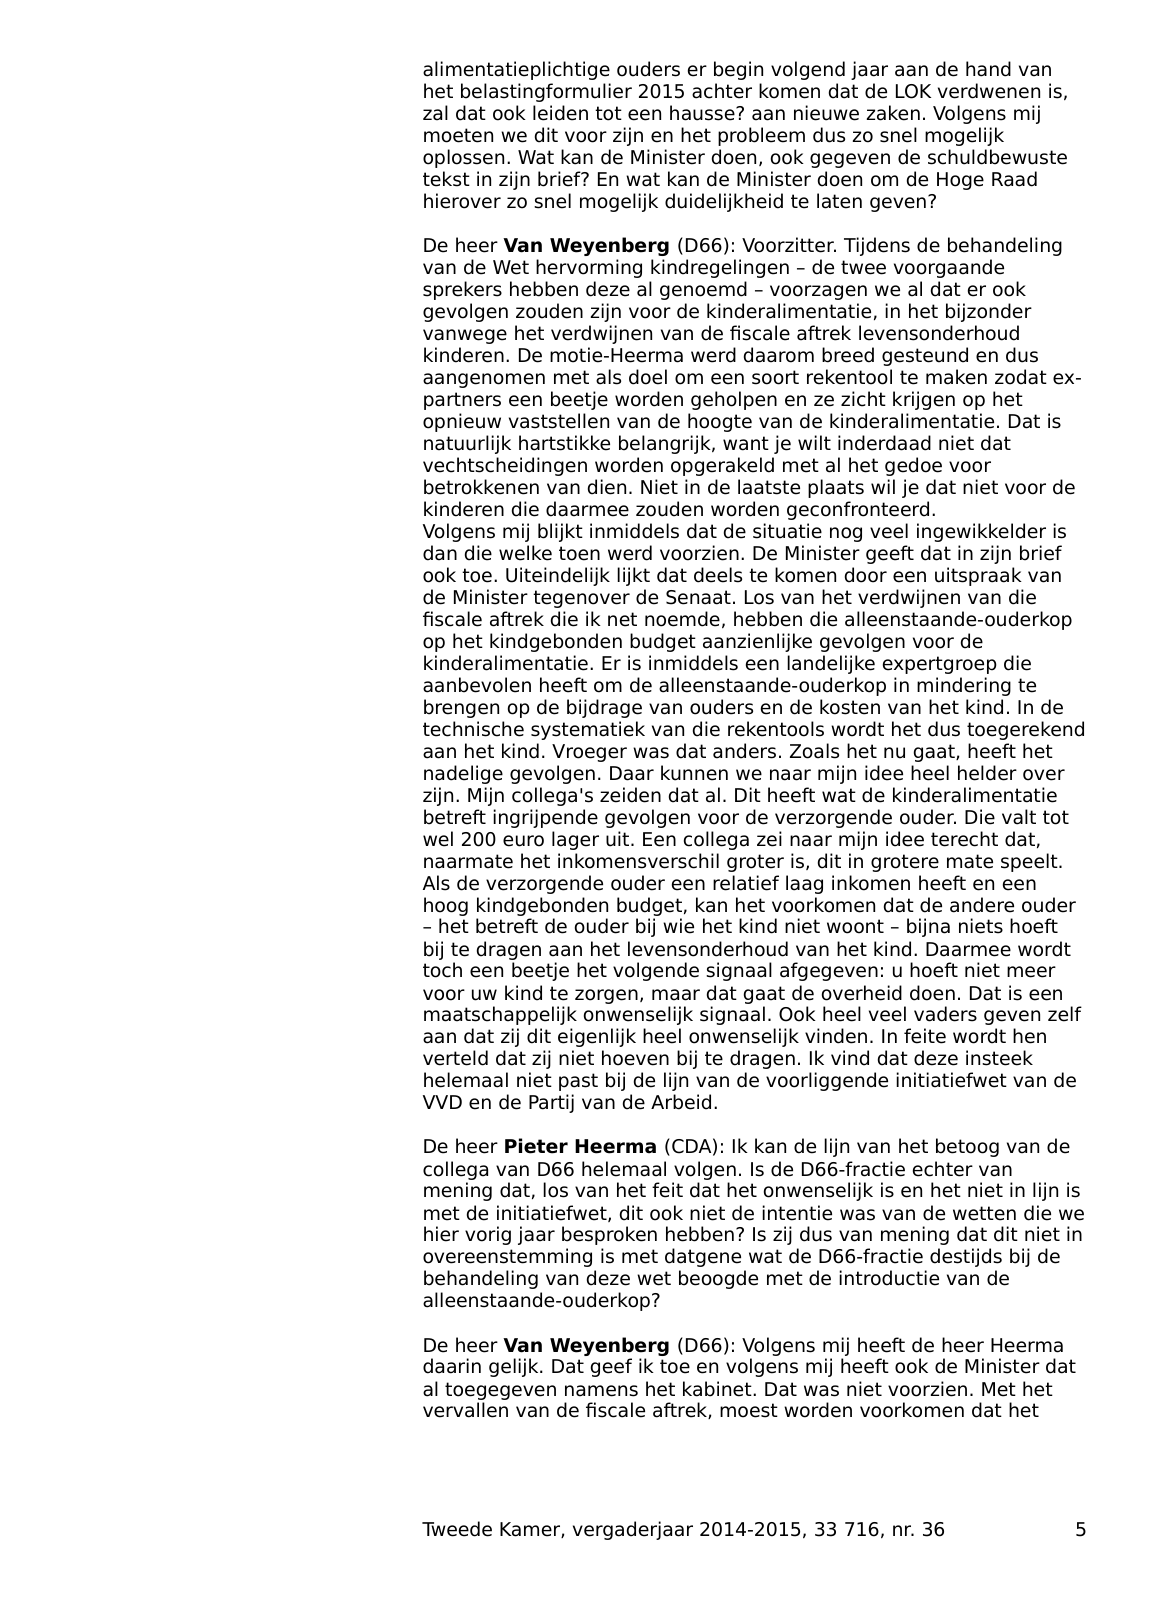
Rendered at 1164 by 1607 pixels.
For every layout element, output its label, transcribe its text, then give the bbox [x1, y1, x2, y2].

text alimentatieplichtige ouders er begin volgend jaar aan de hand van het belastingformulier 2015 achter komen dat de LOK verdwenen is, zal dat ook leiden tot een hausse? aan nieuwe zaken. Volgens mij moeten we dit voor zijn en het probleem dus zo snel mogelijk oplossen. Wat kan de Minister doen, ook gegeven de schuldbewuste tekst in zijn brief? En wat kan de Minister doen om de Hoge Raad hierover zo snel mogelijk duidelijkheid te laten geven? [422, 59, 1087, 213]
text De heer Van Weyenberg (D66): Volgens mij heeft de heer Heerma daarin gelijk. Dat geef ik toe en volgens mij heeft ook de Minister dat al toegegeven namens het kabinet. Dat was niet voorzien. Met het vervallen van de fiscale aftrek, moest worden voorkomen dat het [422, 1334, 1087, 1422]
text Als de verzorgende ouder een relatief laag inkomen heeft en een hoog kindgebonden budget, kan het voorkomen dat de andere ouder – het betreft de ouder bij wie het kind niet woont – bijna niets hoeft bij te dragen aan het levensonderhoud van het kind. Daarmee wordt toch een beetje het volgende signaal afgegeven: u hoeft niet meer voor uw kind te zorgen, maar dat gaat de overheid doen. Dat is een maatschappelijk onwenselijk signaal. Ook heel veel vaders geven zelf aan dat zij dit eigenlijk heel onwenselijk vinden. In feite wordt hen verteld dat zij niet hoeven bij te dragen. Ik vind dat deze insteek helemaal niet past bij de lijn van de voorliggende initiatiefwet van de VVD en de Partij van de Arbeid. [422, 872, 1087, 1114]
text De heer Pieter Heerma (CDA): Ik kan de lijn van het betoog van de collega van D66 helemaal volgen. Is de D66-fractie echter van mening dat, los van het feit dat het onwenselijk is en het niet in lijn is met de initiatiefwet, dit ook niet de intentie was van de wetten die we hier vorig jaar besproken hebben? Is zij dus van mening dat dit niet in overeenstemming is met datgene wat de D66-fractie destijds bij de behandeling van deze wet beoogde met de introductie van de alleenstaande-ouderkop? [422, 1136, 1087, 1312]
text De heer Van Weyenberg (D66): Voorzitter. Tijdens de behandeling van de Wet hervorming kindregelingen – de twee voorgaande sprekers hebben deze al genoemd – voorzagen we al dat er ook gevolgen zouden zijn voor de kinderalimentatie, in het bijzonder vanwege het verdwijnen van de fiscale aftrek levensonderhoud kinderen. De motie-Heerma werd daarom breed gesteund en dus aangenomen met als doel om een soort rekentool te maken zodat ex-partners een beetje worden geholpen en ze zicht krijgen op het opnieuw vaststellen van de hoogte van de kinderalimentatie. Dat is natuurlijk hartstikke belangrijk, want je wilt inderdaad niet dat vechtscheidingen worden opgerakeld met al het gedoe voor betrokkenen van dien. Niet in de laatste plaats wil je dat niet voor de kinderen die daarmee zouden worden geconfronteerd. [422, 235, 1087, 521]
text Volgens mij blijkt inmiddels dat de situatie nog veel ingewikkelder is dan die welke toen werd voorzien. De Minister geeft dat in zijn brief ook toe. Uiteindelijk lijkt dat deels te komen door een uitspraak van de Minister tegenover de Senaat. Los van het verdwijnen van die fiscale aftrek die ik net noemde, hebben die alleenstaande-ouderkop op het kindgebonden budget aanzienlijke gevolgen voor de kinderalimentatie. Er is inmiddels een landelijke expertgroep die aanbevolen heeft om de alleenstaande-ouderkop in mindering te brengen op de bijdrage van ouders en de kosten van het kind. In de technische systematiek van die rekentools wordt het dus toegerekend aan het kind. Vroeger was dat anders. Zoals het nu gaat, heeft het nadelige gevolgen. Daar kunnen we naar mijn idee heel helder over zijn. Mijn collega's zeiden dat al. Dit heeft wat de kinderalimentatie betreft ingrijpende gevolgen voor de verzorgende ouder. Die valt tot wel 200 euro lager uit. Een collega zei naar mijn idee terecht dat, naarmate het inkomensverschil groter is, dit in grotere mate speelt. [422, 521, 1087, 872]
